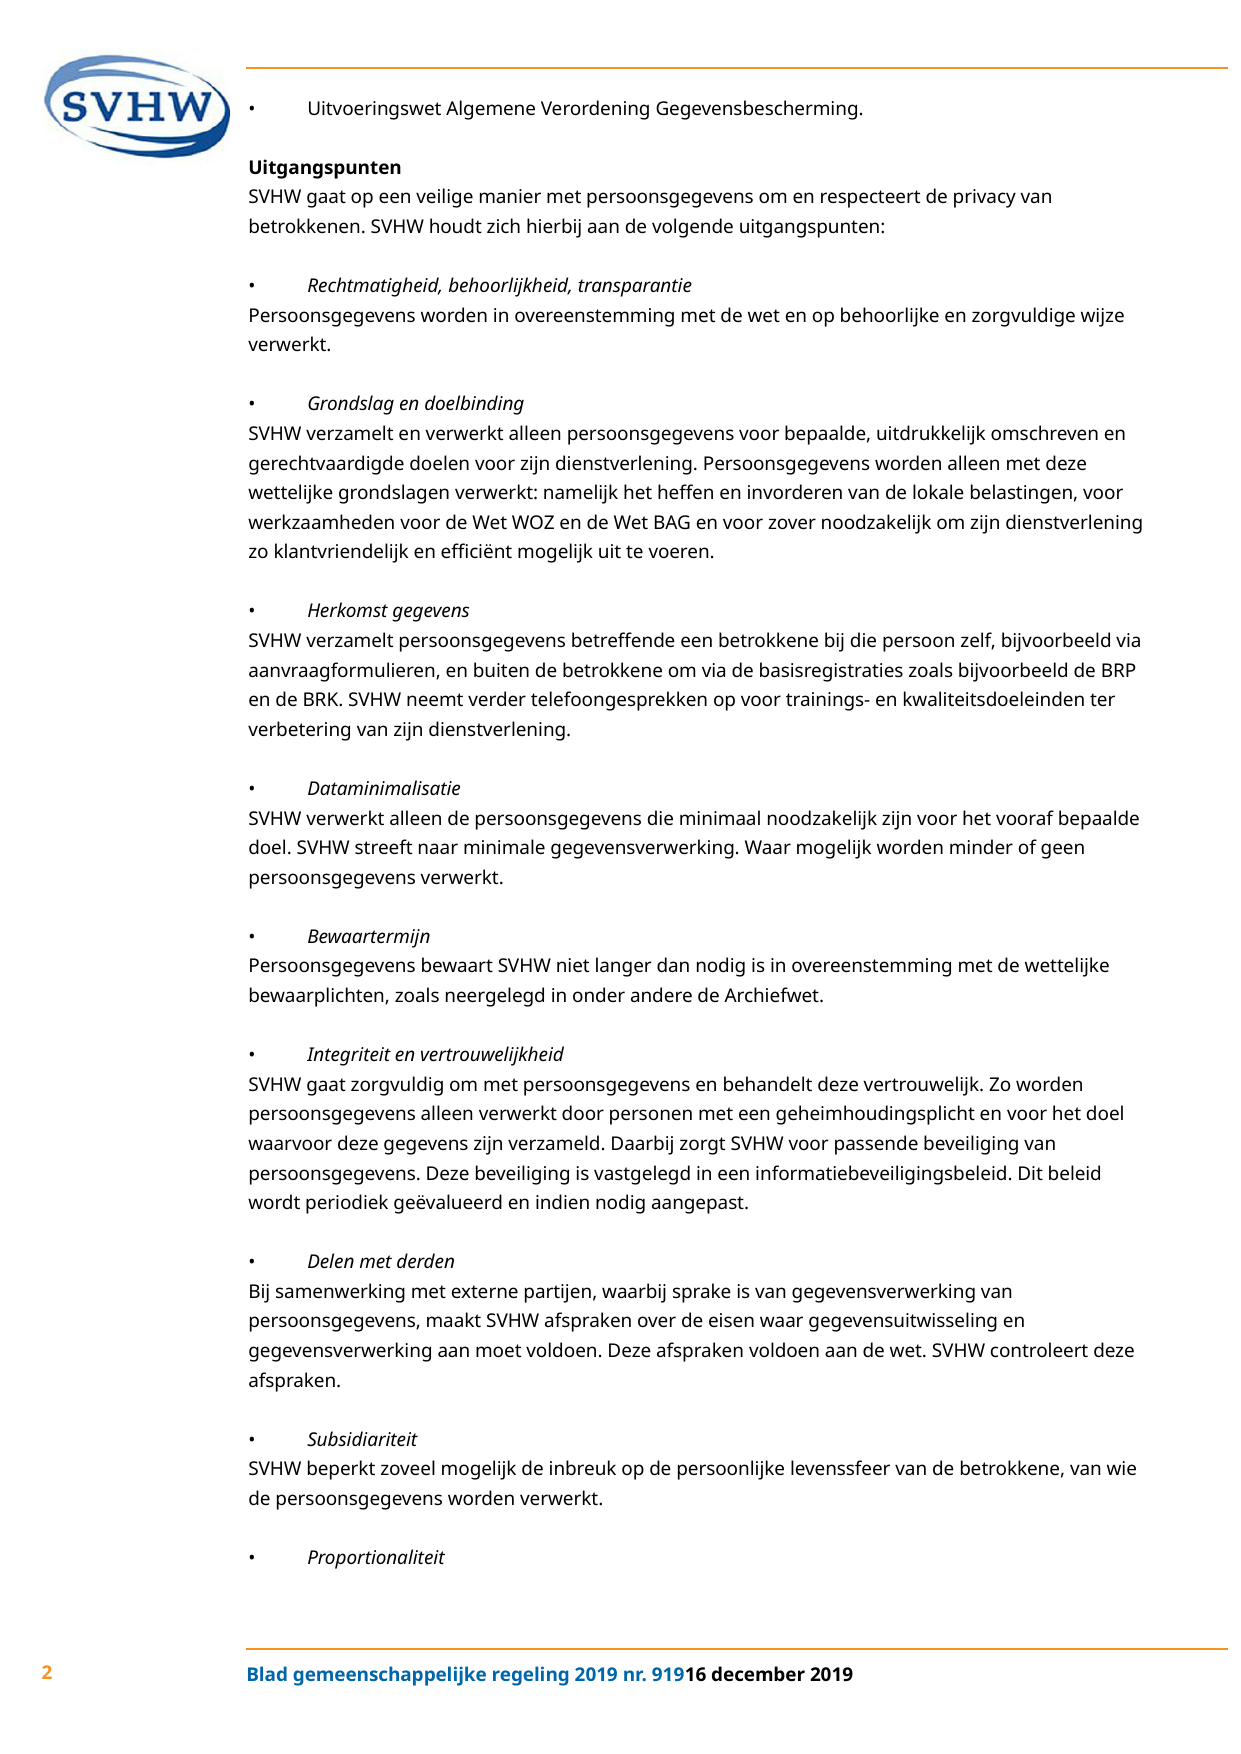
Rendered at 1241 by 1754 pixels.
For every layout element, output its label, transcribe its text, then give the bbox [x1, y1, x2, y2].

text Persoonsgegevens worden in overeenstemming met de wet en op behoorlijke en zorgvuldige wijze verwerkt. [248, 302, 1152, 357]
list Delen met derden [248, 1248, 1152, 1274]
text Persoonsgegevens bewaart SVHW niet langer dan nodig is in overeenstemming met de wettelijke bewaarplichten, zoals neergelegd in onder andere de Archiefwet. [248, 953, 1152, 1008]
text SVHW gaat op een veilige manier met persoonsgegevens om en respecteert de privacy van betrokkenen. SVHW houdt zich hierbij aan de volgende uitgangspunten: [248, 183, 1152, 239]
text SVHW gaat zorgvuldig om met persoonsgegevens en behandelt deze vertrouwelijk. Zo worden persoonsgegevens alleen verwerkt door personen met een geheimhoudingsplicht en voor het doel waarvoor deze gegevens zijn verzameld. Daarbij zorgt SVHW voor passende beveiliging van persoonsgegevens. Deze beveiliging is vastgelegd in een informatiebeveiligingsbeleid. Dit beleid wordt periodiek geëvalueerd en indien nodig aangepast. [248, 1071, 1152, 1215]
list Bewaartermijn [248, 923, 1152, 949]
text SVHW verzamelt persoonsgegevens betreffende een betrokkene bij die persoon zelf, bijvoorbeeld via aanvraagformulieren, en buiten de betrokkene om via de basisregistraties zoals bijvoorbeeld de BRP en de BRK. SVHW neemt verder telefoongesprekken op voor trainings- en kwaliteitsdoeleinden ter verbetering van zijn dienstverlening. [248, 627, 1152, 742]
list Dataminimalisatie [248, 775, 1152, 801]
list Uitvoeringswet Algemene Verordening Gegevensbescherming. [248, 95, 1152, 121]
list Subsidiariteit [248, 1426, 1152, 1452]
text SVHW verwerkt alleen de persoonsgegevens die minimaal noodzakelijk zijn voor het vooraf bepaalde doel. SVHW streeft naar minimale gegevensverwerking. Waar mogelijk worden minder of geen persoonsgegevens verwerkt. [248, 805, 1152, 890]
list Proportionaliteit [248, 1544, 1152, 1570]
list Rechtmatigheid, behoorlijkheid, transparantie [248, 272, 1152, 298]
picture [41, 47, 231, 172]
list Integriteit en vertrouwelijkheid [248, 1041, 1152, 1067]
text Uitgangspunten [248, 154, 1152, 180]
text SVHW verzamelt en verwerkt alleen persoonsgegevens voor bepaalde, uitdrukkelijk omschreven en gerechtvaardigde doelen voor zijn dienstverlening. Persoonsgegevens worden alleen met deze wettelijke grondslagen verwerkt: namelijk het heffen en invorderen van de lokale belastingen, voor werkzaamheden voor de Wet WOZ en de Wet BAG en voor zover noodzakelijk om zijn dienstverlening zo klantvriendelijk en efficiënt mogelijk uit te voeren. [248, 420, 1152, 564]
list Grondslag en doelbinding [248, 391, 1152, 416]
text SVHW beperkt zoveel mogelijk de inbreuk op de persoonlijke levenssfeer van de betrokkene, van wie de persoonsgegevens worden verwerkt. [248, 1456, 1152, 1511]
list Herkomst gegevens [248, 598, 1152, 623]
text Bij samenwerking met externe partijen, waarbij sprake is van gegevensverwerking van persoonsgegevens, maakt SVHW afspraken over de eisen waar gegevensuitwisseling en gegevensverwerking aan moet voldoen. Deze afspraken voldoen aan de wet. SVHW controleert deze afspraken. [248, 1278, 1152, 1393]
